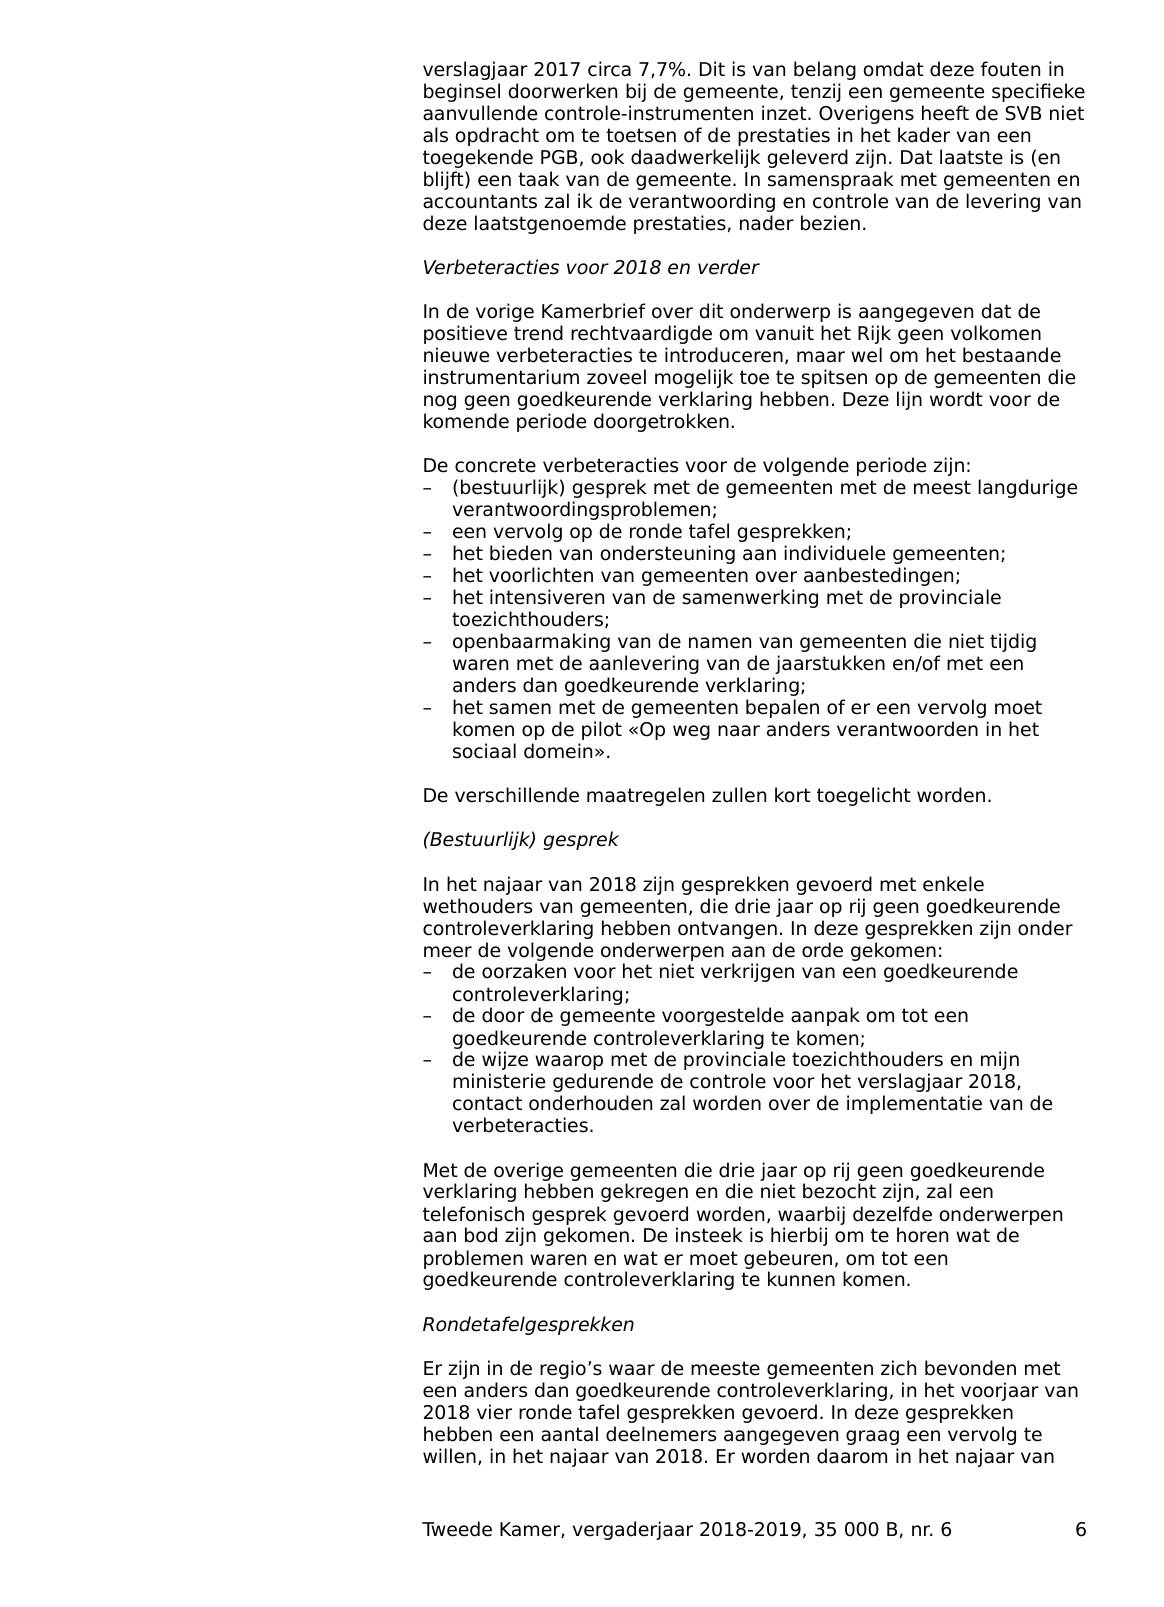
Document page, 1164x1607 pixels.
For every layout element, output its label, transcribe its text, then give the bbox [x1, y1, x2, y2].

text – de wijze waarop met de provinciale toezichthouders en mijn ministerie gedurende de controle voor het verslagjaar 2018, contact onderhouden zal worden over de implementatie van de verbeteracties. [422, 1049, 1087, 1137]
text – een vervolg op de ronde tafel gesprekken; [422, 521, 1087, 543]
text – het samen met de gemeenten bepalen of er een vervolg moet komen op de pilot «Op weg naar anders verantwoorden in het sociaal domein». [422, 697, 1087, 763]
text – openbaarmaking van de namen van gemeenten die niet tijdig waren met de aanlevering van de jaarstukken en/of met een anders dan goedkeurende verklaring; [422, 631, 1087, 697]
subtitle Verbeteracties voor 2018 en verder [422, 257, 1087, 279]
text Met de overige gemeenten die drie jaar op rij geen goedkeurende verklaring hebben gekregen en die niet bezocht zijn, zal een telefonisch gesprek gevoerd worden, waarbij dezelfde onderwerpen aan bod zijn gekomen. De insteek is hierbij om te horen wat de problemen waren en wat er moet gebeuren, om tot een goedkeurende controleverklaring te kunnen komen. [422, 1159, 1087, 1291]
text – het voorlichten van gemeenten over aanbestedingen; [422, 565, 1087, 587]
text – het intensiveren van de samenwerking met de provinciale toezichthouders; [422, 587, 1087, 631]
text Er zijn in de regio’s waar de meeste gemeenten zich bevonden met een anders dan goedkeurende controleverklaring, in het voorjaar van 2018 vier ronde tafel gesprekken gevoerd. In deze gesprekken hebben een aantal deelnemers aangegeven graag een vervolg te willen, in het najaar van 2018. Er worden daarom in het najaar van [422, 1358, 1087, 1468]
text – de oorzaken voor het niet verkrijgen van een goedkeurende controleverklaring; [422, 961, 1087, 1005]
subtitle (Bestuurlijk) gesprek [422, 829, 1087, 851]
text – (bestuurlijk) gesprek met de gemeenten met de meest langdurige verantwoordingsproblemen; [422, 477, 1087, 521]
text De concrete verbeteracties voor de volgende periode zijn: [422, 455, 1087, 477]
text In de vorige Kamerbrief over dit onderwerp is aangegeven dat de positieve trend rechtvaardigde om vanuit het Rijk geen volkomen nieuwe verbeteracties te introduceren, maar wel om het bestaande instrumentarium zoveel mogelijk toe te spitsen op de gemeenten die nog geen goedkeurende verklaring hebben. Deze lijn wordt voor de komende periode doorgetrokken. [422, 301, 1087, 433]
text De verschillende maatregelen zullen kort toegelicht worden. [422, 785, 1087, 807]
text – de door de gemeente voorgestelde aanpak om tot een goedkeurende controleverklaring te komen; [422, 1005, 1087, 1049]
subtitle Rondetafelgesprekken [422, 1313, 1087, 1336]
text – het bieden van ondersteuning aan individuele gemeenten; [422, 543, 1087, 565]
text In het najaar van 2018 zijn gesprekken gevoerd met enkele wethouders van gemeenten, die drie jaar op rij geen goedkeurende controleverklaring hebben ontvangen. In deze gesprekken zijn onder meer de volgende onderwerpen aan de orde gekomen: [422, 873, 1087, 961]
text verslagjaar 2017 circa 7,7%. Dit is van belang omdat deze fouten in beginsel doorwerken bij de gemeente, tenzij een gemeente specifieke aanvullende controle-instrumenten inzet. Overigens heeft de SVB niet als opdracht om te toetsen of de prestaties in het kader van een toegekende PGB, ook daadwerkelijk geleverd zijn. Dat laatste is (en blijft) een taak van de gemeente. In samenspraak met gemeenten en accountants zal ik de verantwoording en controle van de levering van deze laatstgenoemde prestaties, nader bezien. [422, 59, 1087, 235]
